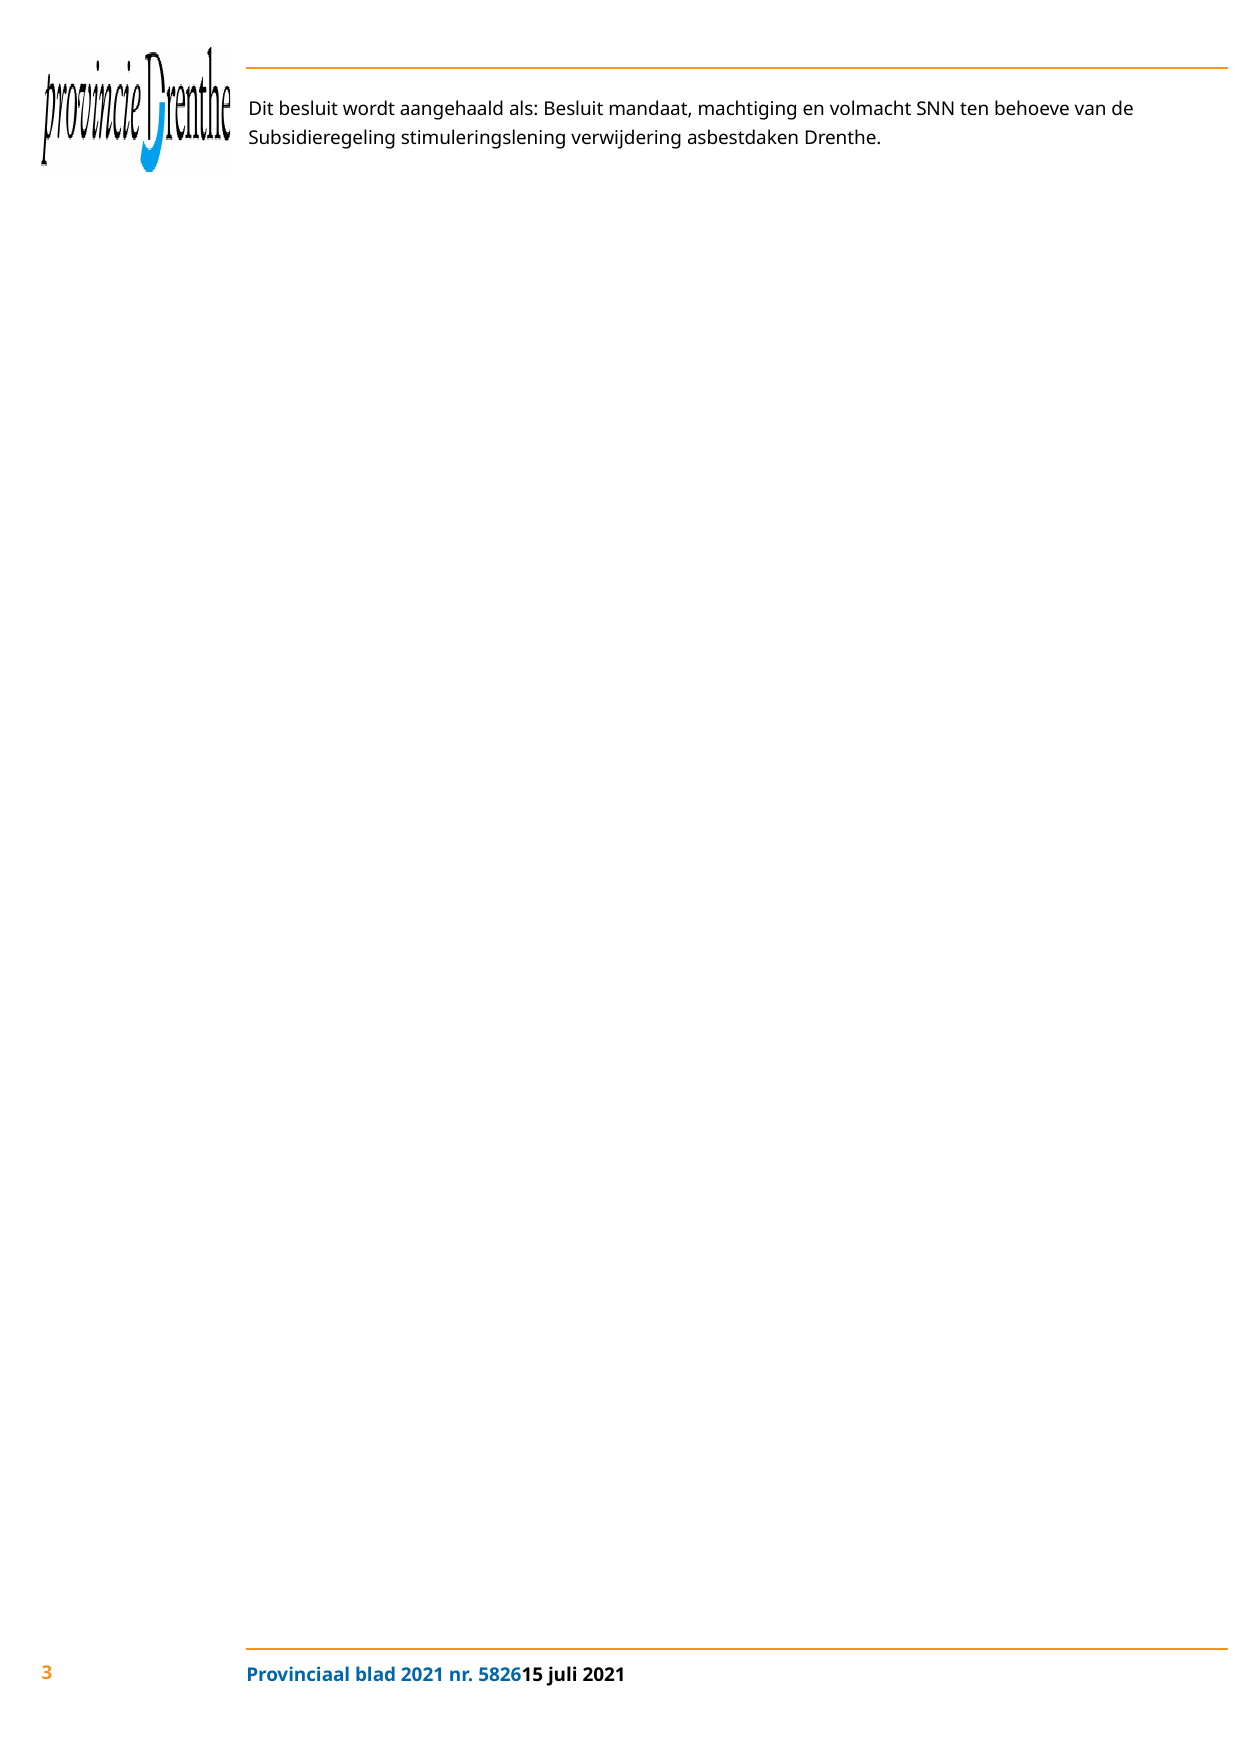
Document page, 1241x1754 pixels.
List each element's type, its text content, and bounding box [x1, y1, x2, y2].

text Dit besluit wordt aangehaald als: Besluit mandaat, machtiging en volmacht SNN ten behoeve van de Subsidieregeling stimuleringslening verwijdering asbestdaken Drenthe. [248, 95, 1152, 150]
picture [41, 47, 231, 172]
